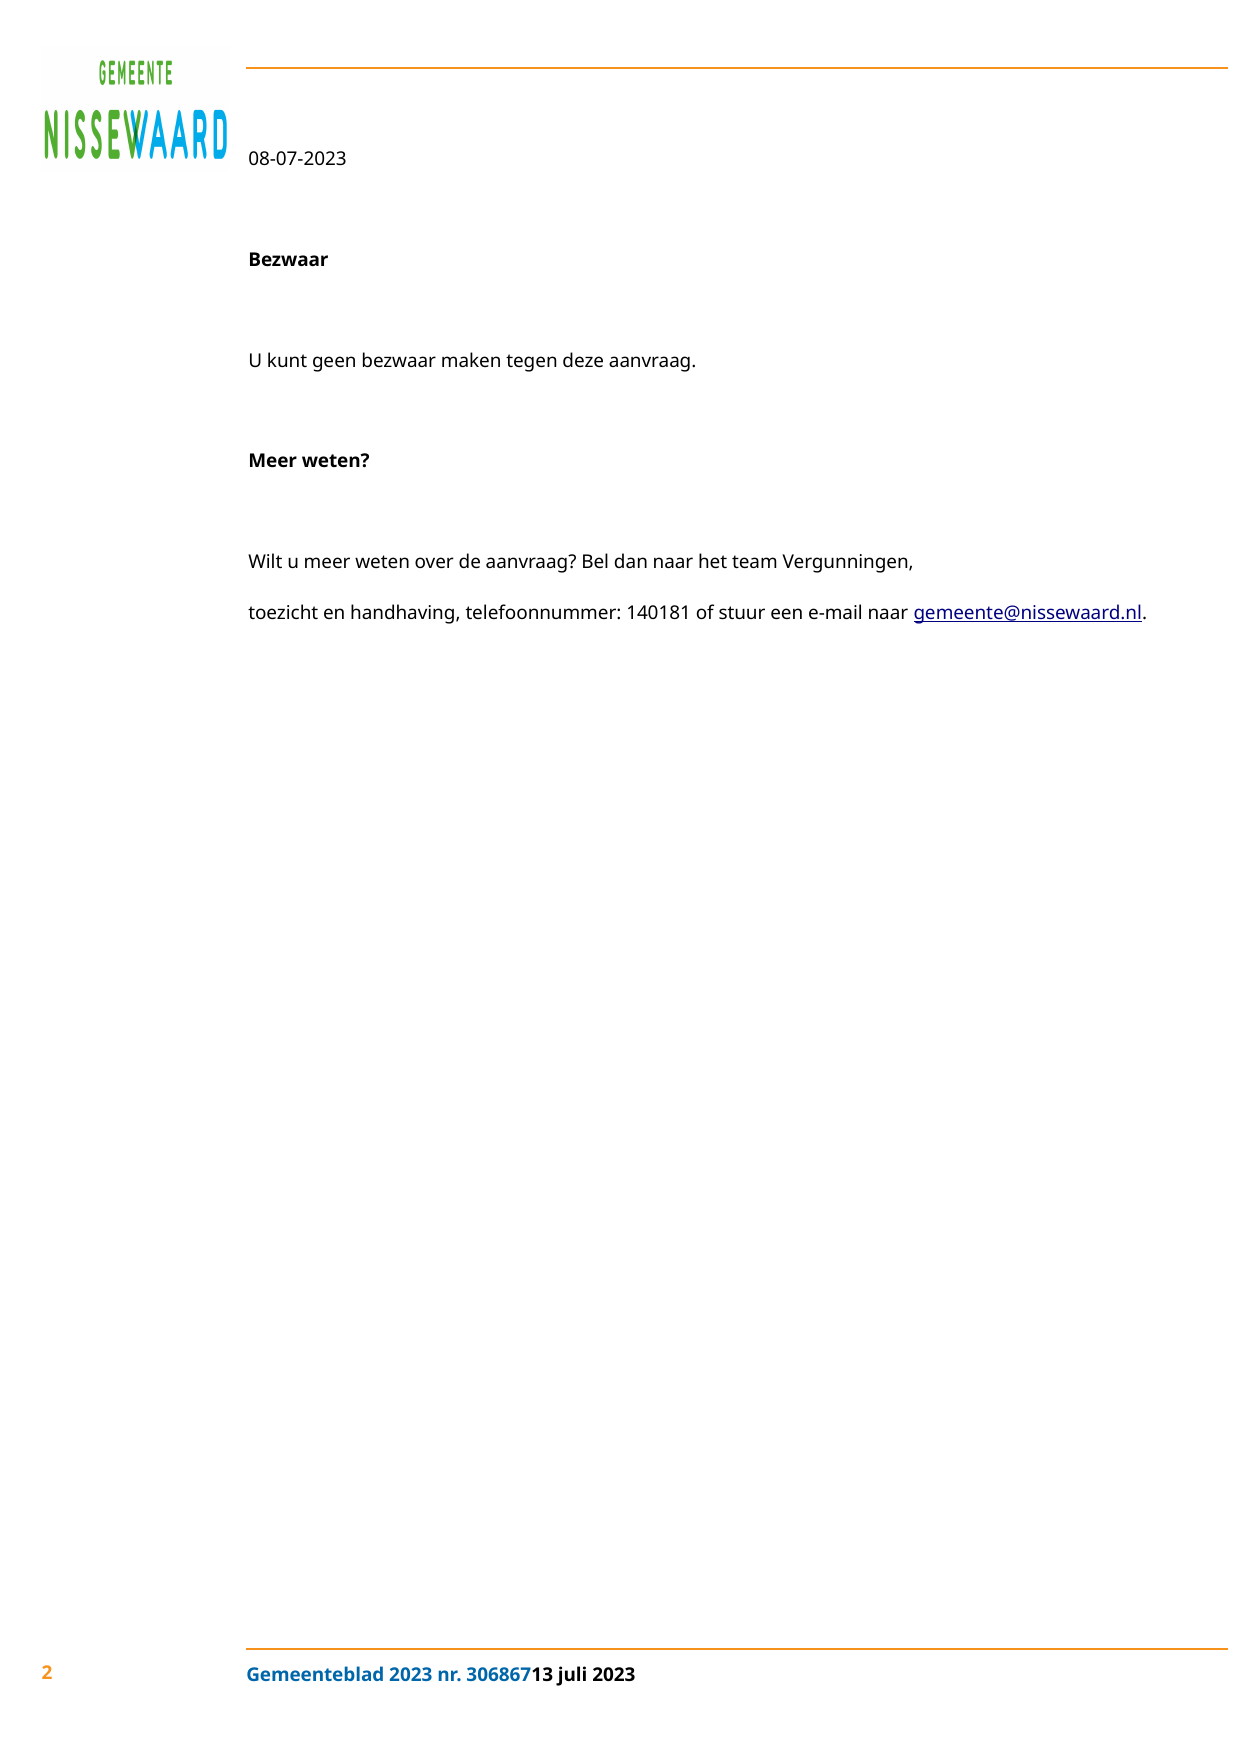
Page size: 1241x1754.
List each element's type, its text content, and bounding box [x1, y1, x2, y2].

text 08-07-2023 [248, 145, 1152, 171]
text U kunt geen bezwaar maken tegen deze aanvraag. [248, 347, 1152, 373]
text Wilt u meer weten over de aanvraag? Bel dan naar het team Vergunningen, [248, 548, 1152, 574]
text Bezwaar [248, 246, 1152, 272]
text toezicht en handhaving, telefoonnummer: 140181 of stuur een e-mail naar gemeente@nissewaard.nl. [248, 599, 1152, 625]
picture [41, 47, 231, 172]
text Meer weten? [248, 448, 1152, 473]
